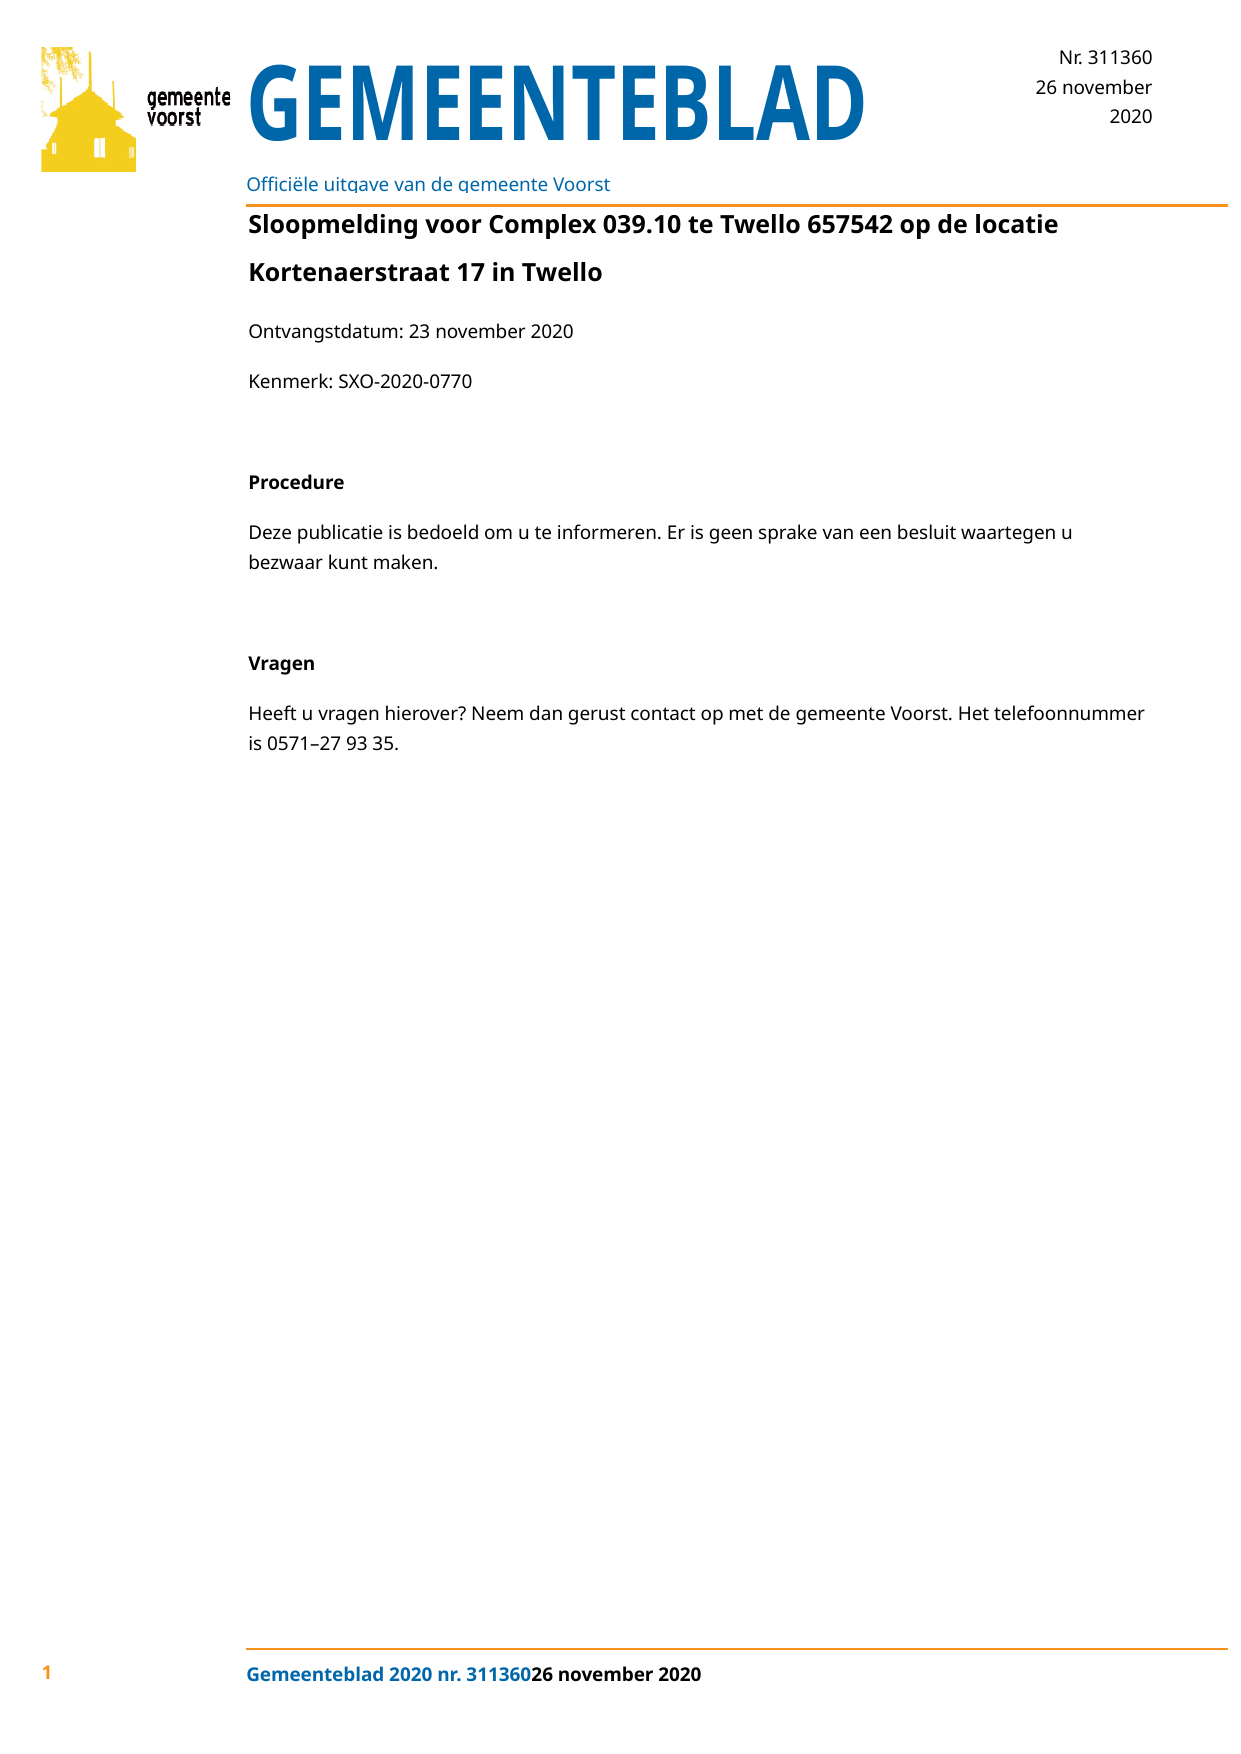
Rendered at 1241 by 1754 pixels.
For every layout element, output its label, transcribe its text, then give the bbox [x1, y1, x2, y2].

text Kenmerk: SXO-2020-0770 [248, 368, 1152, 394]
text Deze publicatie is bedoeld om u te informeren. Er is geen sprake van een besluit waartegen u bezwaar kunt maken. [248, 519, 1152, 575]
text Ontvangstdatum: 23 november 2020 [248, 318, 1152, 344]
text Procedure [248, 469, 1152, 495]
text Heeft u vragen hierover? Neem dan gerust contact op met de gemeente Voorst. Het telefoonnummer is 0571–27 93 35. [248, 700, 1152, 756]
text Vragen [248, 650, 1152, 676]
picture [41, 47, 231, 172]
text Sloopmelding voor Complex 039.10 te Twello 657542 op de locatie Kortenaerstraat 17 in Twello [248, 207, 1152, 288]
